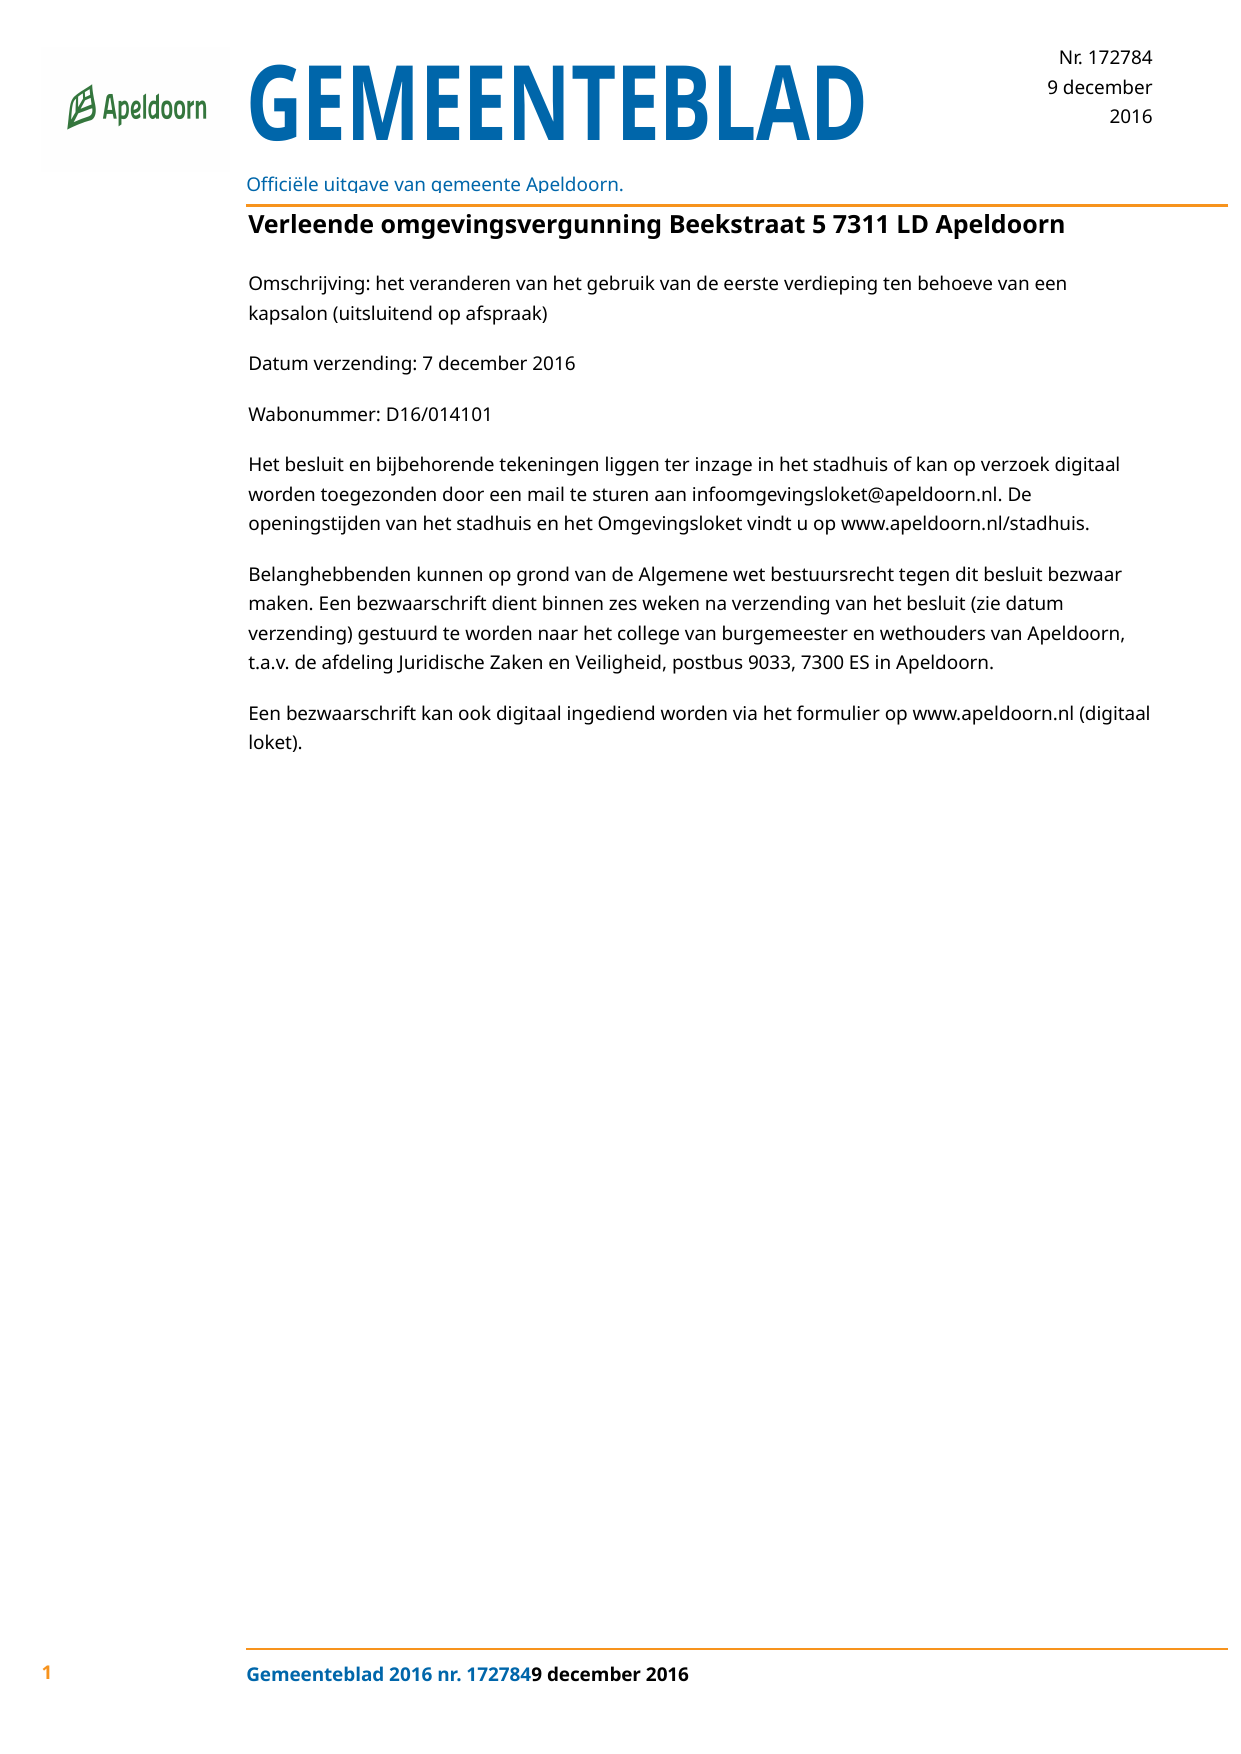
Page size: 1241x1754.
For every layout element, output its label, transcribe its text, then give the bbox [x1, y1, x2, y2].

picture [41, 47, 231, 172]
text Belanghebbenden kunnen op grond van de Algemene wet bestuursrecht tegen dit besluit bezwaar maken. Een bezwaarschrift dient binnen zes weken na verzending van het besluit (zie datum verzending) gestuurd te worden naar het college van burgemeester en wethouders van Apeldoorn, t.a.v. de afdeling Juridische Zaken en Veiligheid, postbus 9033, 7300 ES in Apeldoorn. [248, 561, 1152, 675]
text Verleende omgevingsvergunning Beekstraat 5 7311 LD Apeldoorn [248, 207, 1152, 241]
text Datum verzending: 7 december 2016 [248, 350, 1152, 376]
text Wabonummer: D16/014101 [248, 401, 1152, 426]
text Een bezwaarschrift kan ook digitaal ingediend worden via het formulier op www.apeldoorn.nl (digitaal loket). [248, 700, 1152, 755]
text Omschrijving: het veranderen van het gebruik van de eerste verdieping ten behoeve van een kapsalon (uitsluitend op afspraak) [248, 270, 1152, 326]
text Het besluit en bijbehorende tekeningen liggen ter inzage in het stadhuis of kan op verzoek digitaal worden toegezonden door een mail te sturen aan infoomgevingsloket@apeldoorn.nl. De openingstijden van het stadhuis en het Omgevingsloket vindt u op www.apeldoorn.nl/stadhuis. [248, 451, 1152, 536]
